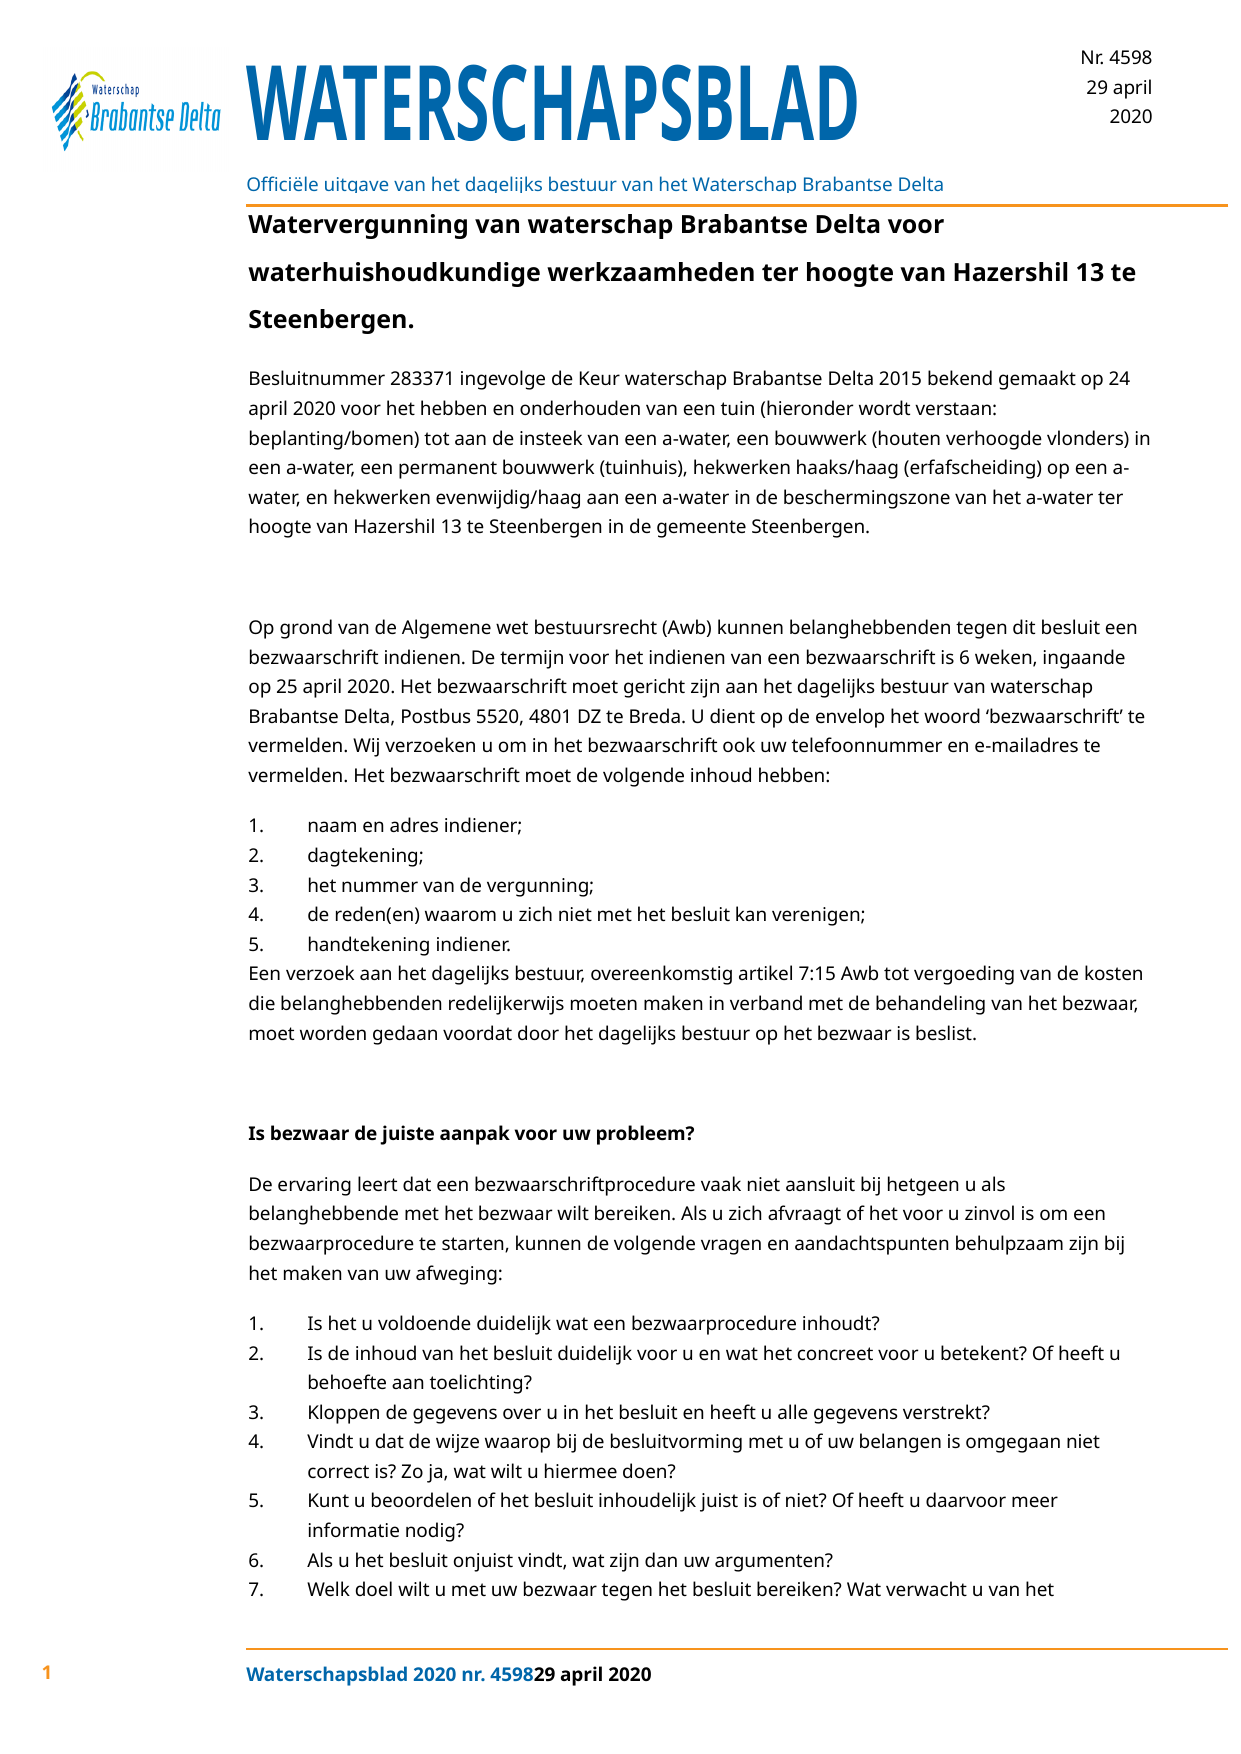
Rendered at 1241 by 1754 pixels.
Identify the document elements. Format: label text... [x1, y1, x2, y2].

list Kloppen de gegevens over u in het besluit en heeft u alle gegevens verstrekt? [248, 1399, 1152, 1424]
text Watervergunning van waterschap Brabantse Delta voor waterhuishoudkundige werkzaamheden ter hoogte van Hazershil 13 te Steenbergen. [248, 207, 1152, 336]
list Welk doel wilt u met uw bezwaar tegen het besluit bereiken? Wat verwacht u van het [248, 1576, 1152, 1602]
list dagtekening; [248, 842, 1152, 868]
list Kunt u beoordelen of het besluit inhoudelijk juist is of niet? Of heeft u daarvoor meer informatie nodig? [248, 1488, 1152, 1543]
text Een verzoek aan het dagelijks bestuur, overeenkomstig artikel 7:15 Awb tot vergoeding van de kosten die belanghebbenden redelijkerwijs moeten maken in verband met de behandeling van het bezwaar, moet worden gedaan voordat door het dagelijks bestuur op het bezwaar is beslist. [248, 961, 1152, 1045]
list handtekening indiener. [248, 931, 1152, 957]
list Vindt u dat de wijze waarop bij de besluitvorming met u of uw belangen is omgegaan niet correct is? Zo ja, wat wilt u hiermee doen? [248, 1428, 1152, 1484]
list Is de inhoud van het besluit duidelijk voor u en wat het concreet voor u betekent? Of heeft u behoefte aan toelichting? [248, 1340, 1152, 1395]
text Is bezwaar de juiste aanpak voor uw probleem? [248, 1121, 1152, 1146]
list Als u het besluit onjuist vindt, wat zijn dan uw argumenten? [248, 1547, 1152, 1572]
list de reden(en) waarom u zich niet met het besluit kan verenigen; [248, 901, 1152, 927]
text Op grond van de Algemene wet bestuursrecht (Awb) kunnen belanghebbenden tegen dit besluit een bezwaarschrift indienen. De termijn voor het indienen van een bezwaarschrift is 6 weken, ingaande op 25 april 2020. Het bezwaarschrift moet gericht zijn aan het dagelijks bestuur van waterschap Brabantse Delta, Postbus 5520, 4801 DZ te Breda. U dient op de envelop het woord ‘bezwaarschrift’ te vermelden. Wij verzoeken u om in het bezwaarschrift ook uw telefoonnummer en e‑mailadres te vermelden. Het bezwaarschrift moet de volgende inhoud hebben: [248, 614, 1152, 788]
text De ervaring leert dat een bezwaarschriftprocedure vaak niet aansluit bij hetgeen u als belanghebbende met het bezwaar wilt bereiken. Als u zich afvraagt of het voor u zinvol is om een bezwaarprocedure te starten, kunnen de volgende vragen en aandachtspunten behulpzaam zijn bij het maken van uw afweging: [248, 1171, 1152, 1285]
list het nummer van de vergunning; [248, 872, 1152, 897]
list Is het u voldoende duidelijk wat een bezwaarprocedure inhoudt? [248, 1310, 1152, 1336]
picture [41, 47, 231, 172]
text Besluitnummer 283371 ingevolge de Keur waterschap Brabantse Delta 2015 bekend gemaakt op 24 april 2020 voor het hebben en onderhouden van een tuin (hieronder wordt verstaan: beplanting/bomen) tot aan de insteek van een a-water, een bouwwerk (houten verhoogde vlonders) in een a-water, een permanent bouwwerk (tuinhuis), hekwerken haaks/haag (erfafscheiding) op een a-water, en hekwerken evenwijdig/haag aan een a-water in de beschermingszone van het a-water ter hoogte van Hazershil 13 te Steenbergen in de gemeente Steenbergen. [248, 366, 1152, 539]
list naam en adres indiener; [248, 813, 1152, 838]
